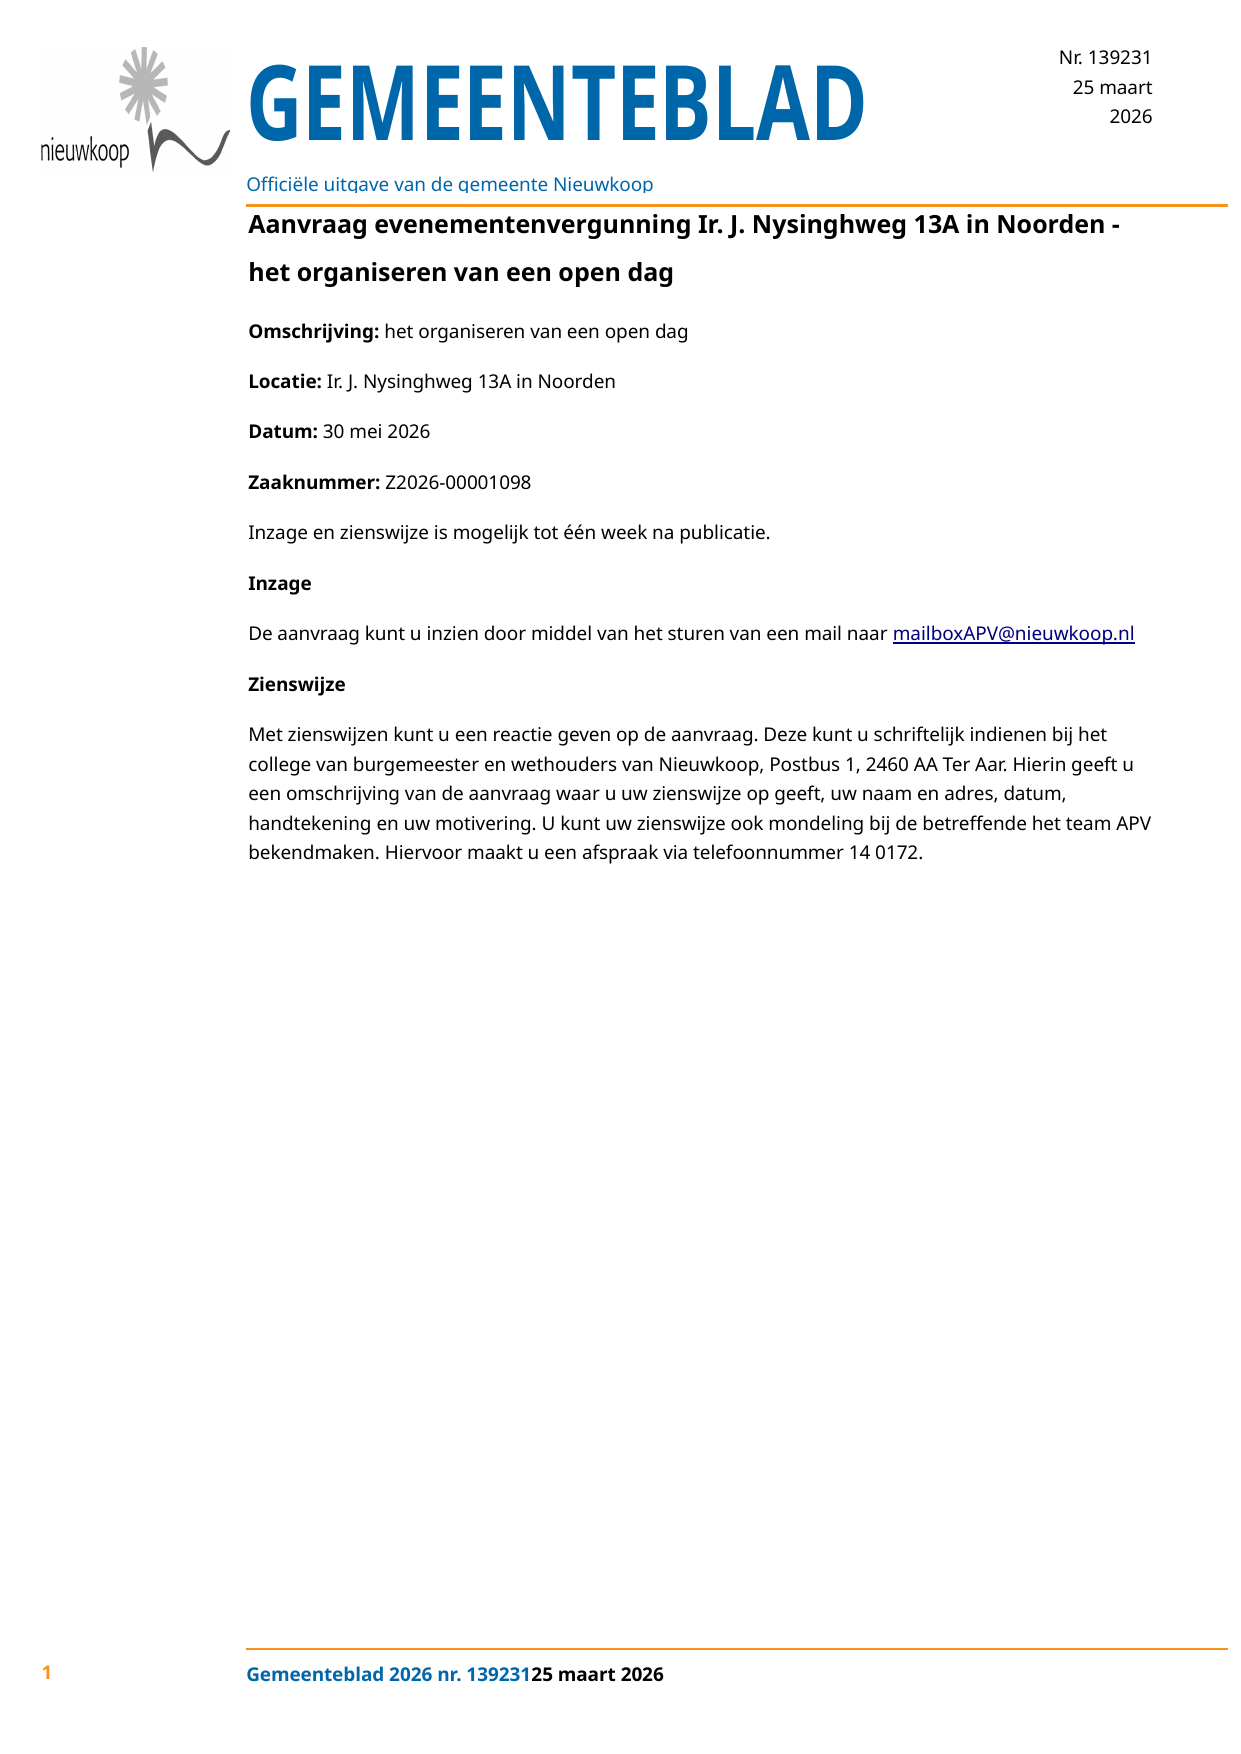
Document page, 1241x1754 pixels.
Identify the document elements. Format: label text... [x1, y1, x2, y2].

text Zienswijze [248, 671, 1152, 697]
picture [41, 47, 231, 172]
text Met zienswijzen kunt u een reactie geven op de aanvraag. Deze kunt u schriftelijk indienen bij het college van burgemeester en wethouders van Nieuwkoop, Postbus 1, 2460 AA Ter Aar. Hierin geeft u een omschrijving van de aanvraag waar u uw zienswijze op geeft, uw naam en adres, datum, handtekening en uw motivering. U kunt uw zienswijze ook mondeling bij de betreffende het team APV bekendmaken. Hiervoor maakt u een afspraak via telefoonnummer 14 0172. [248, 721, 1152, 865]
text Omschrijving: het organiseren van een open dag [248, 318, 1152, 344]
text Inzage [248, 570, 1152, 596]
text Locatie: Ir. J. Nysinghweg 13A in Noorden [248, 368, 1152, 394]
text Inzage en zienswijze is mogelijk tot één week na publicatie. [248, 519, 1152, 545]
text Aanvraag evenementenvergunning Ir. J. Nysinghweg 13A in Noorden - het organiseren van een open dag [248, 207, 1152, 288]
text De aanvraag kunt u inzien door middel van het sturen van een mail naar mailboxAPV@nieuwkoop.nl [248, 620, 1152, 646]
text Zaaknummer: Z2026-00001098 [248, 469, 1152, 495]
text Datum: 30 mei 2026 [248, 419, 1152, 444]
